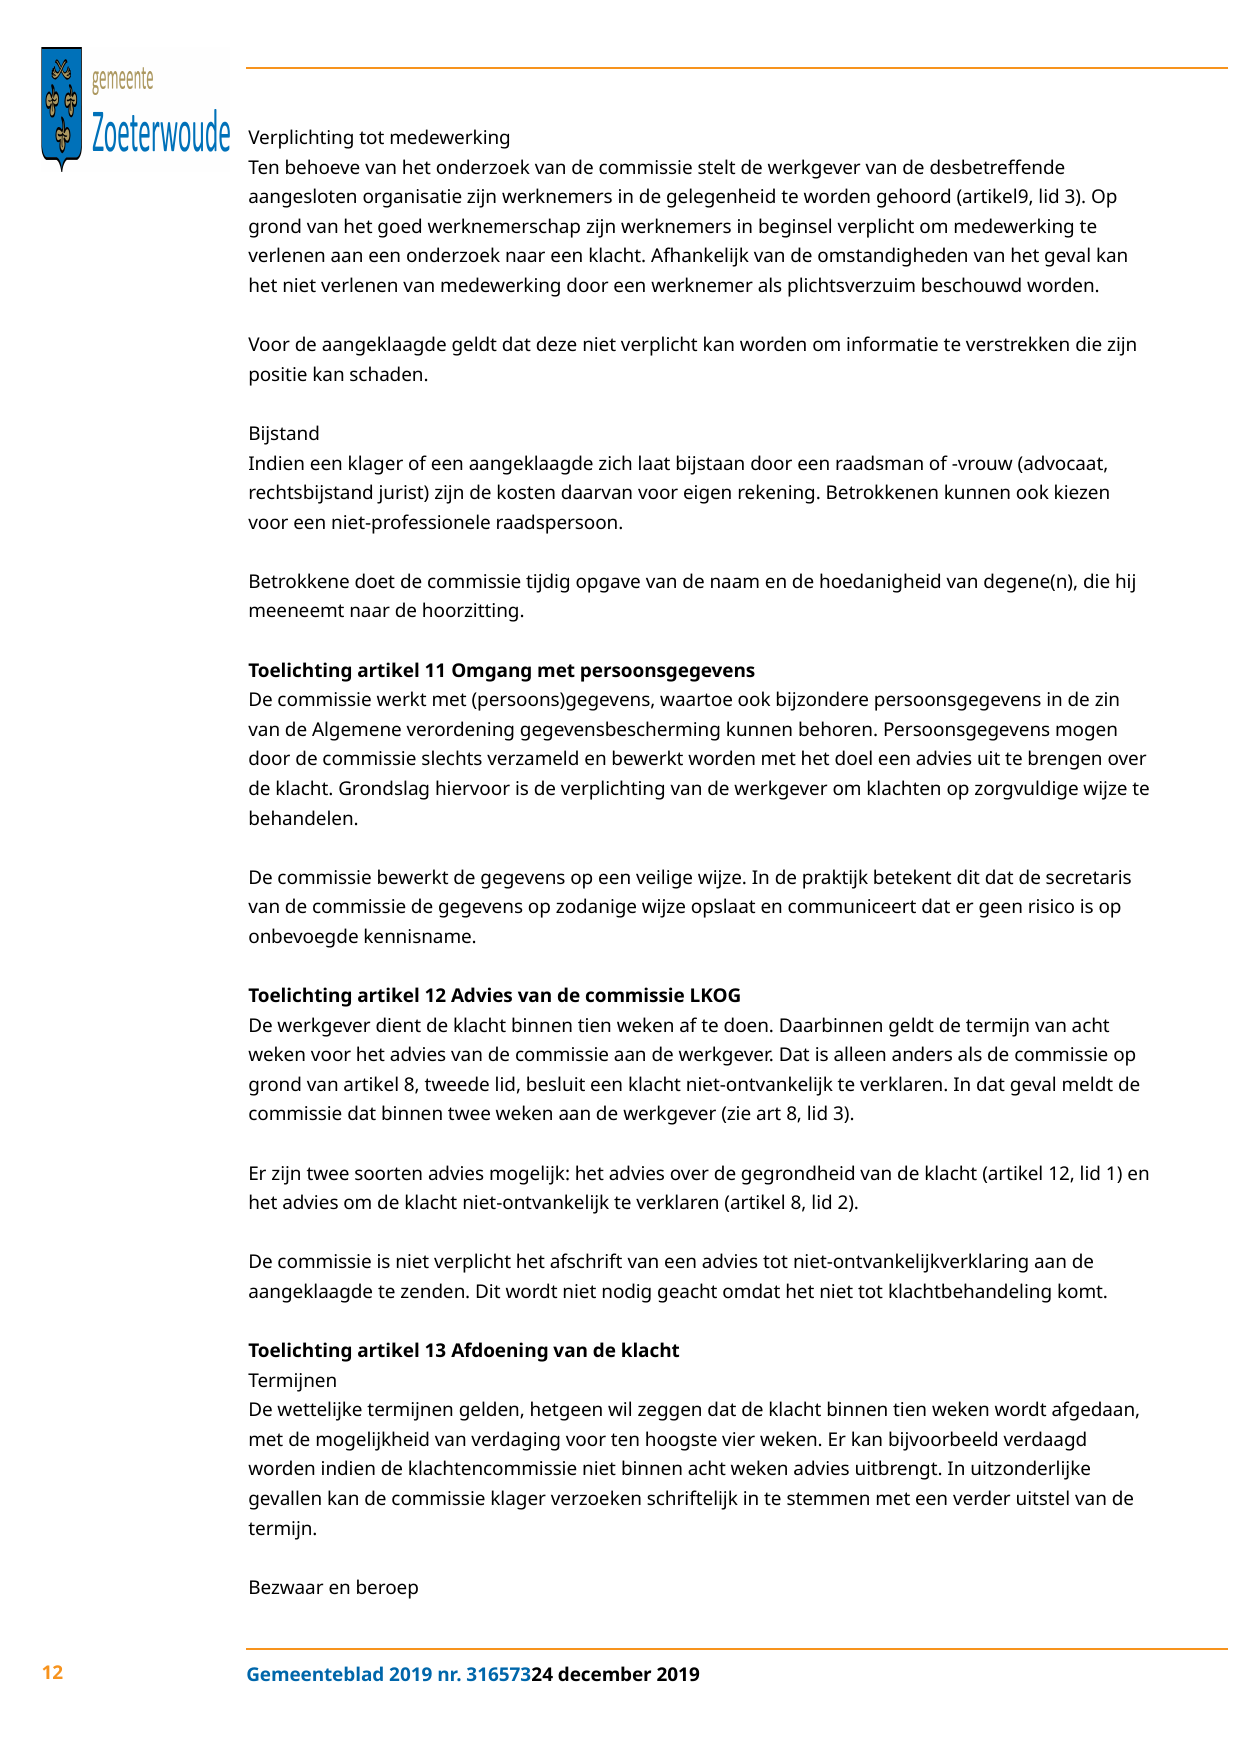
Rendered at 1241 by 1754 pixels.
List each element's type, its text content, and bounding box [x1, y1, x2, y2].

text De wettelijke termijnen gelden, hetgeen wil zeggen dat de klacht binnen tien weken wordt afgedaan, met de mogelijkheid van verdaging voor ten hoogste vier weken. Er kan bijvoorbeeld verdaagd worden indien de klachtencommissie niet binnen acht weken advies uitbrengt. In uitzonderlijke gevallen kan de commissie klager verzoeken schriftelijk in te stemmen met een verder uitstel van de termijn. [248, 1396, 1152, 1541]
text Verplichting tot medewerking [248, 124, 1152, 150]
text Toelichting artikel 11 Omgang met persoonsgegevens [248, 657, 1152, 683]
picture [41, 47, 231, 172]
text Betrokkene doet de commissie tijdig opgave van de naam en de hoedanigheid van degene(n), die hij meeneemt naar de hoorzitting. [248, 568, 1152, 623]
text De commissie bewerkt de gegevens op een veilige wijze. In de praktijk betekent dit dat de secretaris van de commissie de gegevens op zodanige wijze opslaat en communiceert dat er geen risico is op onbevoegde kennisname. [248, 864, 1152, 949]
text Bijstand [248, 420, 1152, 446]
text Termijnen [248, 1367, 1152, 1393]
text Er zijn twee soorten advies mogelijk: het advies over de gegrondheid van de klacht (artikel 12, lid 1) en het advies om de klacht niet-ontvankelijk te verklaren (artikel 8, lid 2). [248, 1160, 1152, 1215]
text Toelichting artikel 13 Afdoening van de klacht [248, 1337, 1152, 1363]
text Toelichting artikel 12 Advies van de commissie LKOG [248, 982, 1152, 1008]
text De commissie is niet verplicht het afschrift van een advies tot niet-ontvankelijkverklaring aan de aangeklaagde te zenden. Dit wordt niet nodig geacht omdat het niet tot klachtbehandeling komt. [248, 1248, 1152, 1304]
text Voor de aangeklaagde geldt dat deze niet verplicht kan worden om informatie te verstrekken die zijn positie kan schaden. [248, 331, 1152, 387]
text De werkgever dient de klacht binnen tien weken af te doen. Daarbinnen geldt de termijn van acht weken voor het advies van de commissie aan de werkgever. Dat is alleen anders als de commissie op grond van artikel 8, tweede lid, besluit een klacht niet-ontvankelijk te verklaren. In dat geval meldt de commissie dat binnen twee weken aan de werkgever (zie art 8, lid 3). [248, 1012, 1152, 1126]
text De commissie werkt met (persoons)gegevens, waartoe ook bijzondere persoonsgegevens in de zin van de Algemene verordening gegevensbescherming kunnen behoren. Persoonsgegevens mogen door de commissie slechts verzameld en bewerkt worden met het doel een advies uit te brengen over de klacht. Grondslag hiervoor is de verplichting van de werkgever om klachten op zorgvuldige wijze te behandelen. [248, 686, 1152, 831]
text Ten behoeve van het onderzoek van de commissie stelt de werkgever van de desbetreffende aangesloten organisatie zijn werknemers in de gelegenheid te worden gehoord (artikel9, lid 3). Op grond van het goed werknemerschap zijn werknemers in beginsel verplicht om medewerking te verlenen aan een onderzoek naar een klacht. Afhankelijk van de omstandigheden van het geval kan het niet verlenen van medewerking door een werknemer als plichtsverzuim beschouwd worden. [248, 154, 1152, 298]
text Indien een klager of een aangeklaagde zich laat bijstaan door een raadsman of -vrouw (advocaat, rechtsbijstand jurist) zijn de kosten daarvan voor eigen rekening. Betrokkenen kunnen ook kiezen voor een niet-professionele raadspersoon. [248, 450, 1152, 535]
text Bezwaar en beroep [248, 1574, 1152, 1600]
